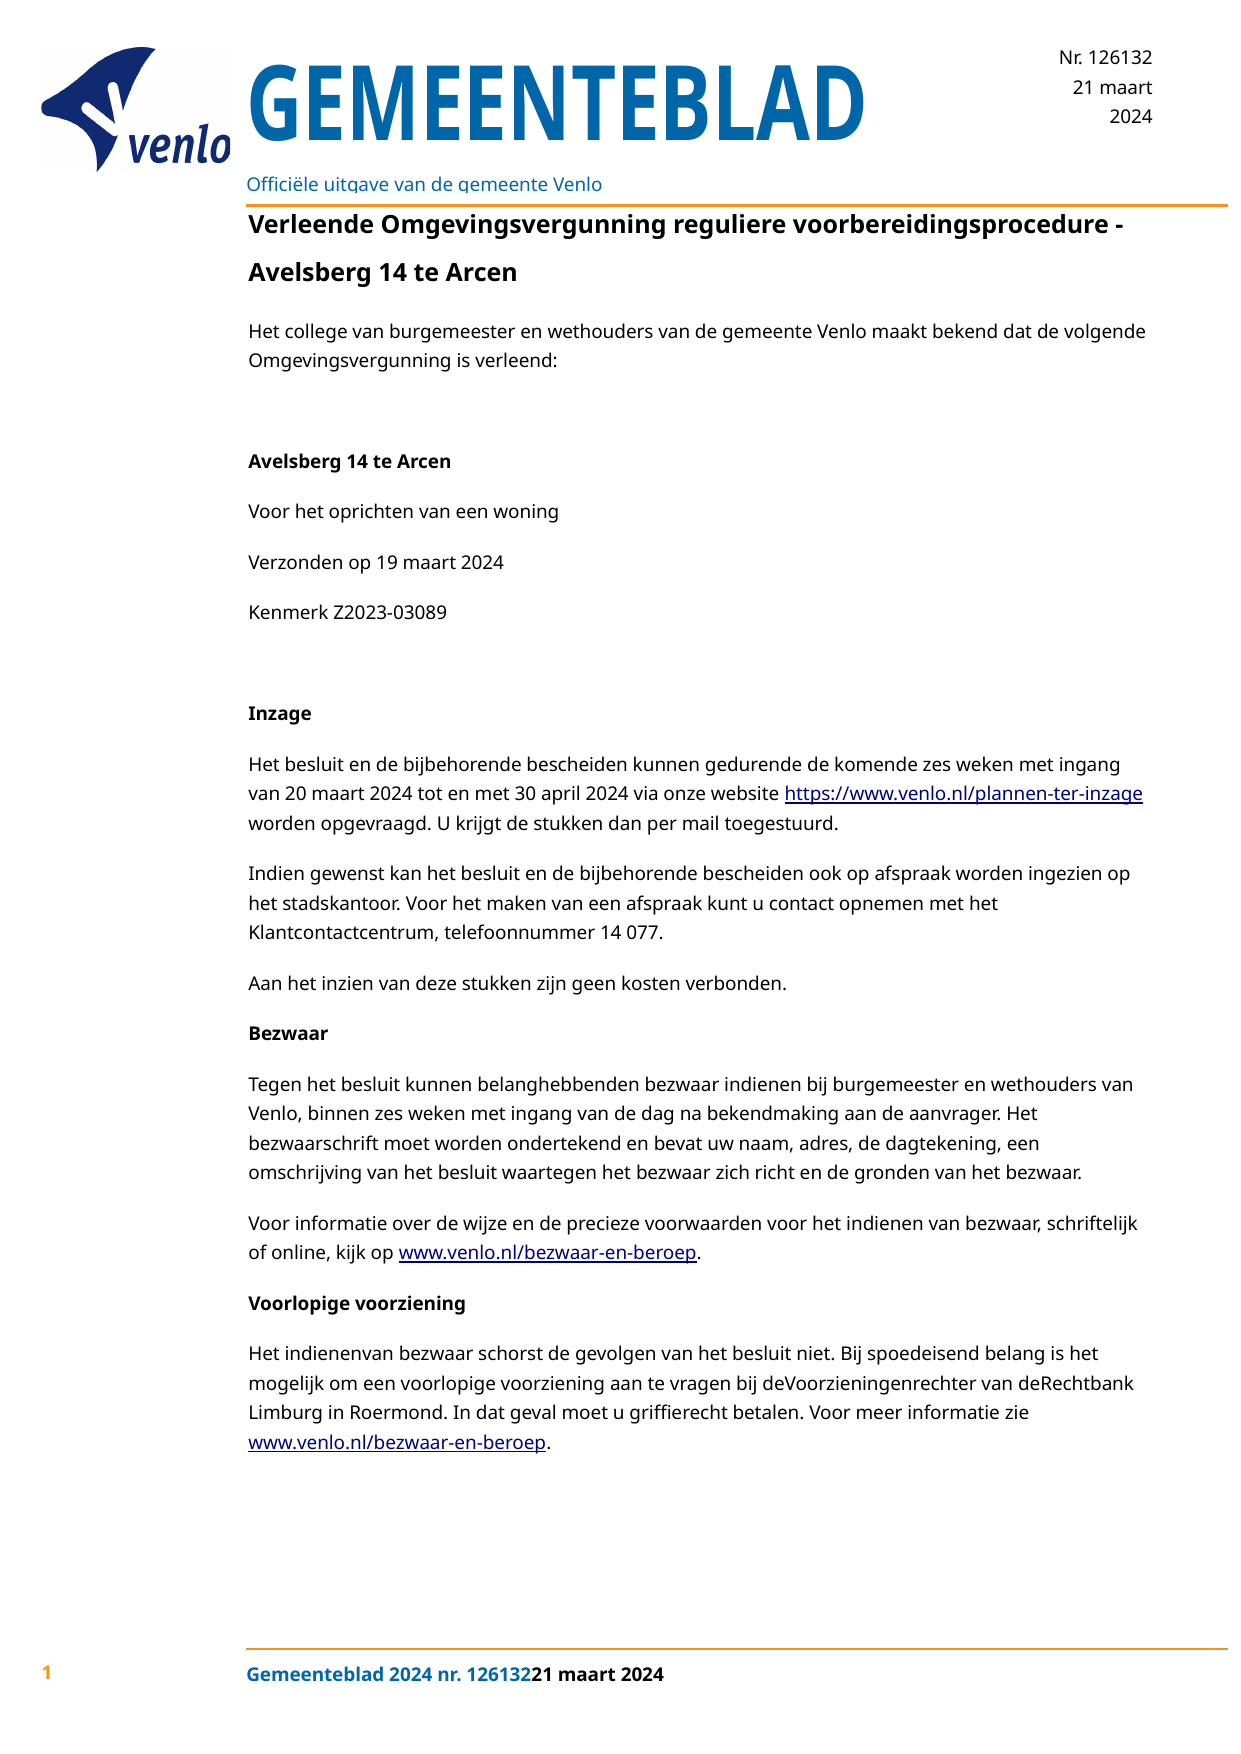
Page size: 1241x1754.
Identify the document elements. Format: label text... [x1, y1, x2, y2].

text Indien gewenst kan het besluit en de bijbehorende bescheiden ook op afspraak worden ingezien op het stadskantoor. Voor het maken van een afspraak kunt u contact opnemen met het Klantcontactcentrum, telefoonnummer 14 077. [248, 860, 1152, 945]
text Het college van burgemeester en wethouders van de gemeente Venlo maakt bekend dat de volgende Omgevingsvergunning is verleend: [248, 318, 1152, 373]
text Bezwaar [248, 1020, 1152, 1046]
text Het indienenvan bezwaar schorst de gevolgen van het besluit niet. Bij spoedeisend belang is het mogelijk om een voorlopige voorziening aan te vragen bij deVoorzieningenrechter van deRechtbank Limburg in Roermond. In dat geval moet u griffierecht betalen. Voor meer informatie zie www.venlo.nl/bezwaar-en-beroep. [248, 1340, 1152, 1455]
text Avelsberg 14 te Arcen [248, 448, 1152, 474]
text Het besluit en de bijbehorende bescheiden kunnen gedurende de komende zes weken met ingang van 20 maart 2024 tot en met 30 april 2024 via onze website https://www.venlo.nl/plannen-ter-inzage worden opgevraagd. U krijgt de stukken dan per mail toegestuurd. [248, 751, 1152, 836]
text Tegen het besluit kunnen belanghebbenden bezwaar indienen bij burgemeester en wethouders van Venlo, binnen zes weken met ingang van de dag na bekendmaking aan de aanvrager. Het bezwaarschrift moet worden ondertekend en bevat uw naam, adres, de dagtekening, een omschrijving van het besluit waartegen het bezwaar zich richt en de gronden van het bezwaar. [248, 1071, 1152, 1185]
text Verleende Omgevingsvergunning reguliere voorbereidingsprocedure - Avelsberg 14 te Arcen [248, 207, 1152, 288]
text Voor informatie over de wijze en de precieze voorwaarden voor het indienen van bezwaar, schriftelijk of online, kijk op www.venlo.nl/bezwaar-en-beroep. [248, 1210, 1152, 1265]
picture [41, 47, 231, 172]
text Kenmerk Z2023-03089 [248, 599, 1152, 625]
text Aan het inzien van deze stukken zijn geen kosten verbonden. [248, 970, 1152, 996]
text Inzage [248, 700, 1152, 726]
text Voorlopige voorziening [248, 1290, 1152, 1316]
text Verzonden op 19 maart 2024 [248, 549, 1152, 575]
text Voor het oprichten van een woning [248, 499, 1152, 524]
